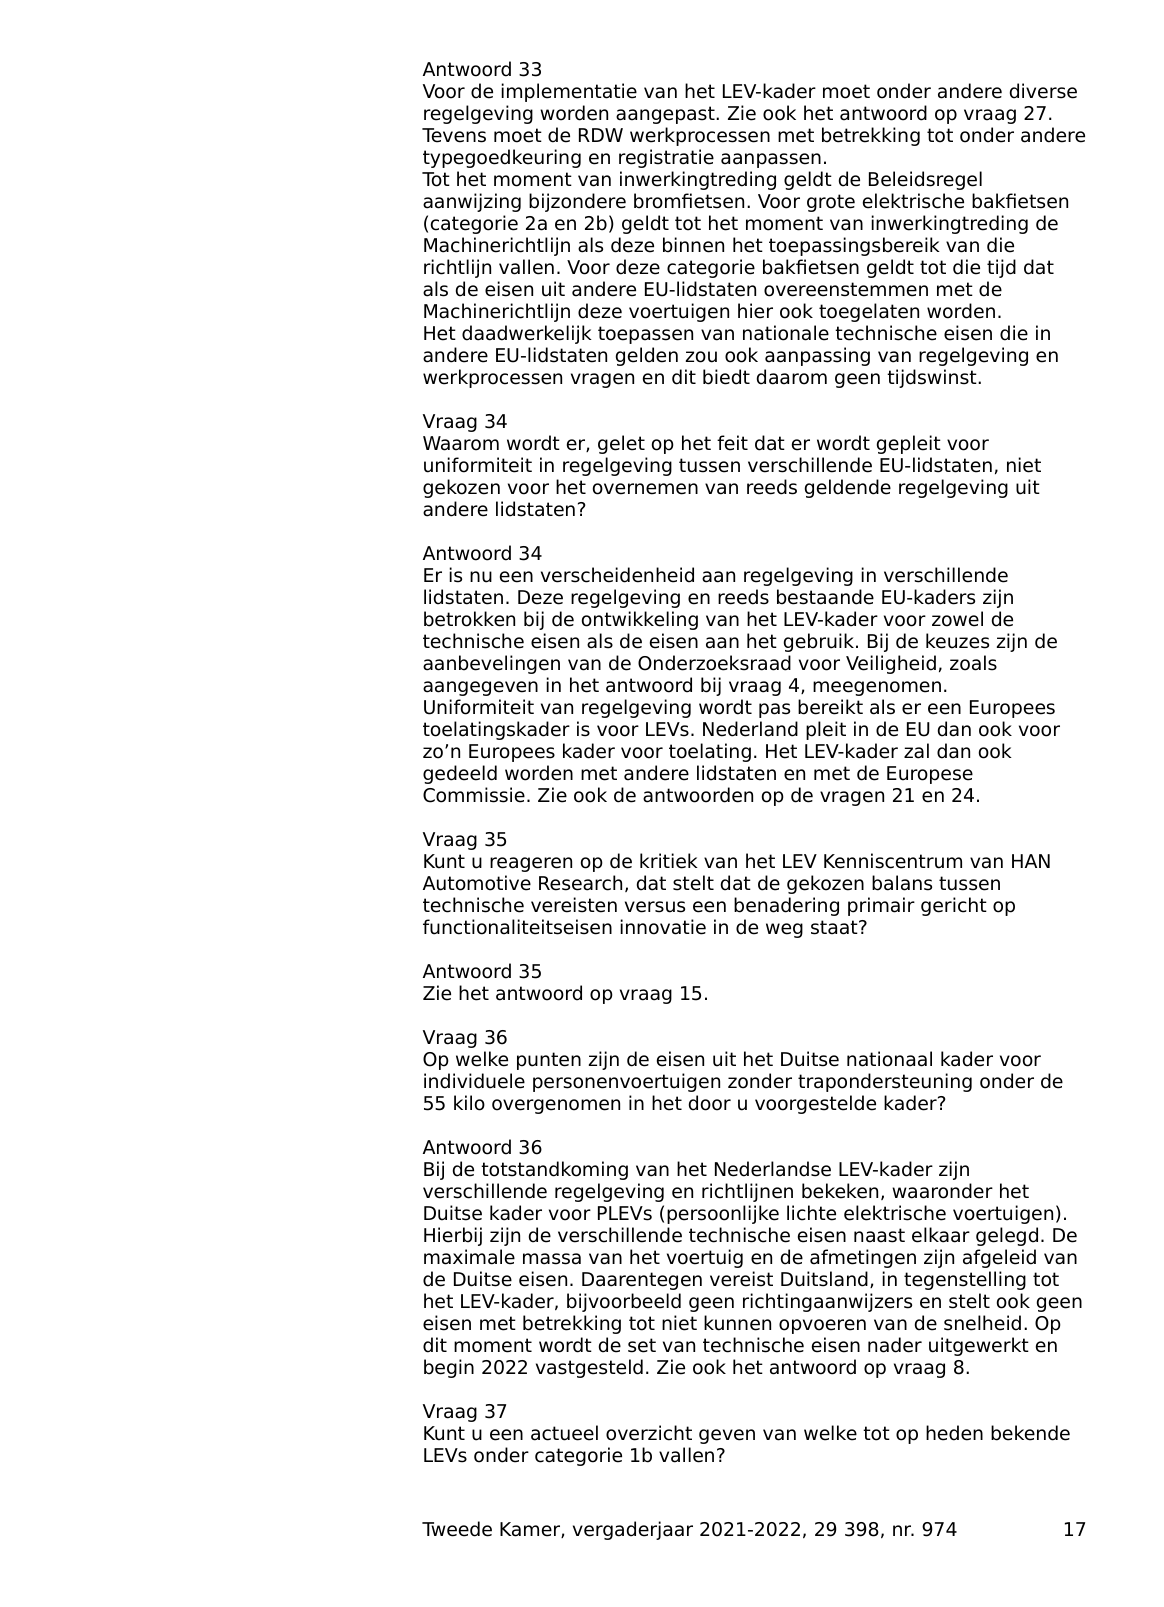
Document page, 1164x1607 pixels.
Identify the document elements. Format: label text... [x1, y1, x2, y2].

text Antwoord 34 [422, 543, 1087, 565]
text Vraag 34 [422, 411, 1087, 433]
text Er is nu een verscheidenheid aan regelgeving in verschillende lidstaten. Deze regelgeving en reeds bestaande EU-kaders zijn betrokken bij de ontwikkeling van het LEV-kader voor zowel de technische eisen als de eisen aan het gebruik. Bij de keuzes zijn de aanbevelingen van de Onderzoeksraad voor Veiligheid, zoals aangegeven in het antwoord bij vraag 4, meegenomen. [422, 565, 1087, 697]
text Het daadwerkelijk toepassen van nationale technische eisen die in andere EU-lidstaten gelden zou ook aanpassing van regelgeving en werkprocessen vragen en dit biedt daarom geen tijdswinst. [422, 323, 1087, 389]
text Antwoord 33 [422, 59, 1087, 81]
text Kunt u een actueel overzicht geven van welke tot op heden bekende LEVs onder categorie 1b vallen? [422, 1423, 1087, 1467]
text Op welke punten zijn de eisen uit het Duitse nationaal kader voor individuele personenvoertuigen zonder trapondersteuning onder de 55 kilo overgenomen in het door u voorgestelde kader? [422, 1049, 1087, 1115]
text Antwoord 35 [422, 961, 1087, 983]
text Tot het moment van inwerkingtreding geldt de Beleidsregel aanwijzing bijzondere bromfietsen. Voor grote elektrische bakfietsen (categorie 2a en 2b) geldt tot het moment van inwerkingtreding de Machinerichtlijn als deze binnen het toepassingsbereik van die richtlijn vallen. Voor deze categorie bakfietsen geldt tot die tijd dat als de eisen uit andere EU-lidstaten overeenstemmen met de Machinerichtlijn deze voertuigen hier ook toegelaten worden. [422, 169, 1087, 323]
text Waarom wordt er, gelet op het feit dat er wordt gepleit voor uniformiteit in regelgeving tussen verschillende EU-lidstaten, niet gekozen voor het overnemen van reeds geldende regelgeving uit andere lidstaten? [422, 433, 1087, 521]
text Zie het antwoord op vraag 15. [422, 983, 1087, 1005]
text Voor de implementatie van het LEV-kader moet onder andere diverse regelgeving worden aangepast. Zie ook het antwoord op vraag 27. Tevens moet de RDW werkprocessen met betrekking tot onder andere typegoedkeuring en registratie aanpassen. [422, 81, 1087, 169]
text Vraag 37 [422, 1401, 1087, 1423]
text Antwoord 36 [422, 1137, 1087, 1159]
text Vraag 35 [422, 829, 1087, 851]
text Kunt u reageren op de kritiek van het LEV Kenniscentrum van HAN Automotive Research, dat stelt dat de gekozen balans tussen technische vereisten versus een benadering primair gericht op functionaliteitseisen innovatie in de weg staat? [422, 851, 1087, 939]
text Uniformiteit van regelgeving wordt pas bereikt als er een Europees toelatingskader is voor LEVs. Nederland pleit in de EU dan ook voor zo’n Europees kader voor toelating. Het LEV-kader zal dan ook gedeeld worden met andere lidstaten en met de Europese Commissie. Zie ook de antwoorden op de vragen 21 en 24. [422, 697, 1087, 807]
text Bij de totstandkoming van het Nederlandse LEV-kader zijn verschillende regelgeving en richtlijnen bekeken, waaronder het Duitse kader voor PLEVs (persoonlijke lichte elektrische voertuigen). Hierbij zijn de verschillende technische eisen naast elkaar gelegd. De maximale massa van het voertuig en de afmetingen zijn afgeleid van de Duitse eisen. Daarentegen vereist Duitsland, in tegenstelling tot het LEV-kader, bijvoorbeeld geen richtingaanwijzers en stelt ook geen eisen met betrekking tot niet kunnen opvoeren van de snelheid. Op dit moment wordt de set van technische eisen nader uitgewerkt en begin 2022 vastgesteld. Zie ook het antwoord op vraag 8. [422, 1159, 1087, 1379]
text Vraag 36 [422, 1027, 1087, 1049]
